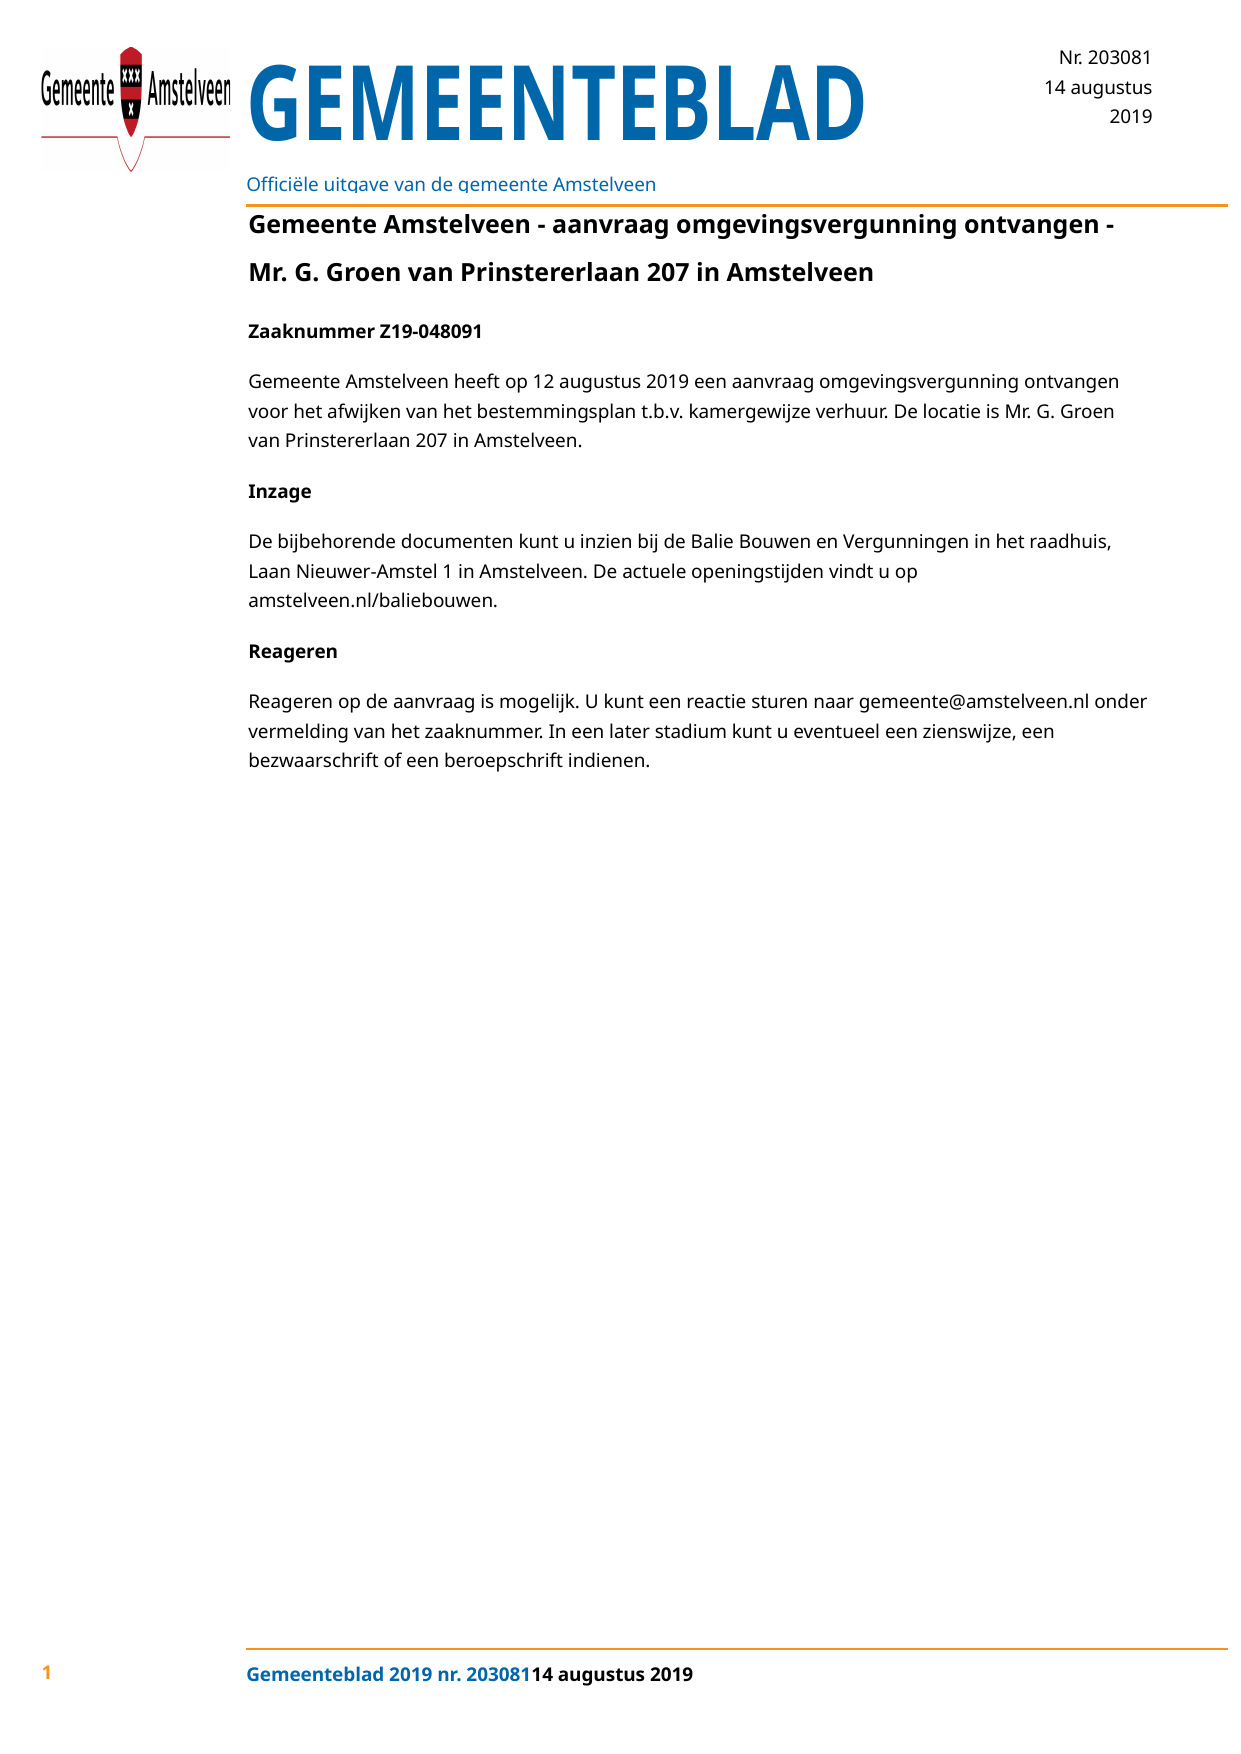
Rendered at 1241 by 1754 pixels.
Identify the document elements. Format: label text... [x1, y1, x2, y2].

text Gemeente Amstelveen - aanvraag omgevingsvergunning ontvangen - Mr. G. Groen van Prinstererlaan 207 in Amstelveen [248, 207, 1152, 288]
text Inzage [248, 478, 1152, 504]
text Reageren op de aanvraag is mogelijk. U kunt een reactie sturen naar gemeente@amstelveen.nl onder vermelding van het zaaknummer. In een later stadium kunt u eventueel een zienswijze, een bezwaarschrift of een beroepschrift indienen. [248, 688, 1152, 773]
text Gemeente Amstelveen heeft op 12 augustus 2019 een aanvraag omgevingsvergunning ontvangen voor het afwijken van het bestemmingsplan t.b.v. kamergewijze verhuur. De locatie is Mr. G. Groen van Prinstererlaan 207 in Amstelveen. [248, 368, 1152, 453]
text De bijbehorende documenten kunt u inzien bij de Balie Bouwen en Vergunningen in het raadhuis, Laan Nieuwer-Amstel 1 in Amstelveen. De actuele openingstijden vindt u op amstelveen.nl/baliebouwen. [248, 528, 1152, 613]
text Zaaknummer Z19-048091 [248, 318, 1152, 344]
text Reageren [248, 638, 1152, 664]
picture [41, 47, 231, 172]
